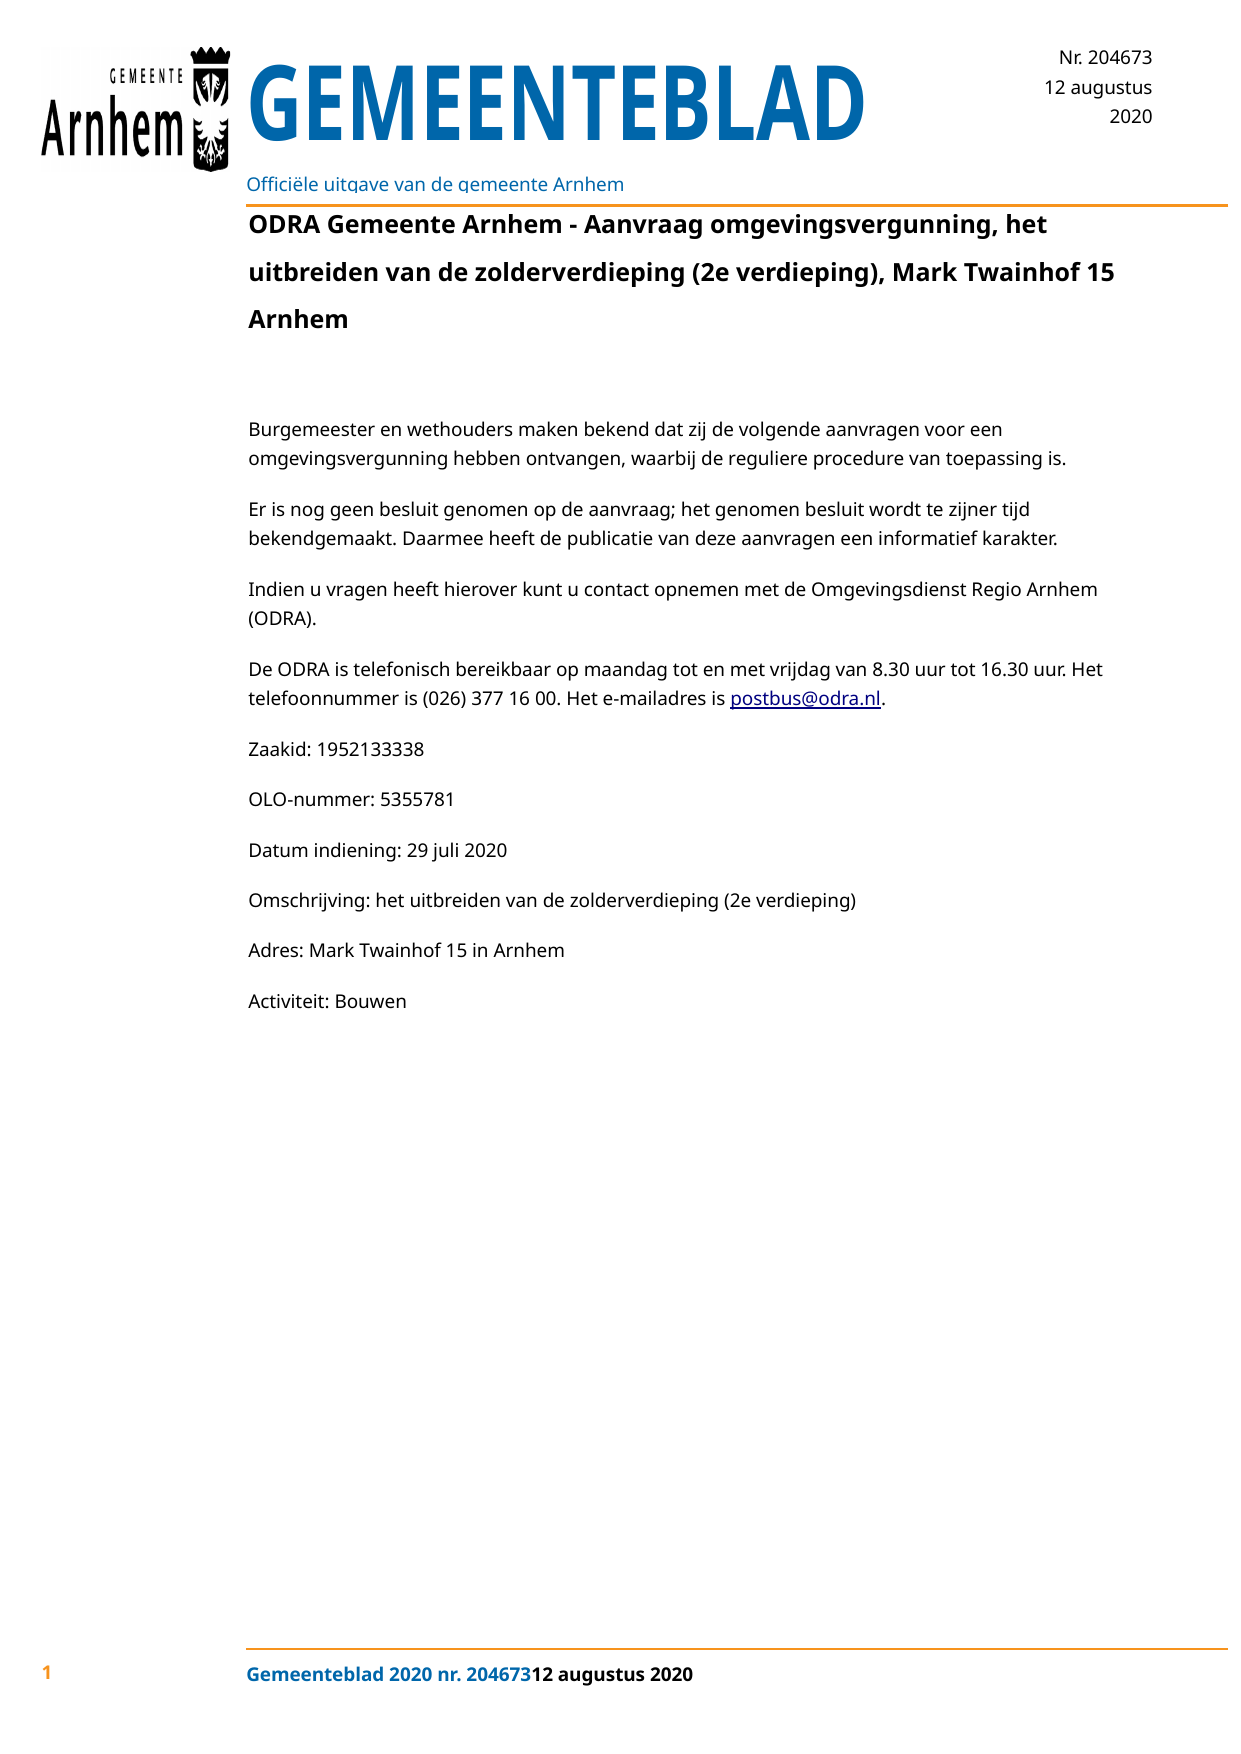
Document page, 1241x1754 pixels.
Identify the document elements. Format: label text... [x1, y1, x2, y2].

text ODRA Gemeente Arnhem - Aanvraag omgevingsvergunning, het uitbreiden van de zolderverdieping (2e verdieping), Mark Twainhof 15 Arnhem [248, 207, 1152, 336]
text Indien u vragen heeft hierover kunt u contact opnemen met de Omgevingsdienst Regio Arnhem (ODRA). [248, 576, 1152, 631]
text Datum indiening: 29 juli 2020 [248, 837, 1152, 862]
text Activiteit: Bouwen [248, 988, 1152, 1014]
text Er is nog geen besluit genomen op de aanvraag; het genomen besluit wordt te zijner tijd bekendgemaakt. Daarmee heeft de publicatie van deze aanvragen een informatief karakter. [248, 496, 1152, 551]
text Burgemeester en wethouders maken bekend dat zij de volgende aanvragen voor een omgevingsvergunning hebben ontvangen, waarbij de reguliere procedure van toepassing is. [248, 416, 1152, 471]
picture [41, 47, 231, 172]
text Omschrijving: het uitbreiden van de zolderverdieping (2e verdieping) [248, 887, 1152, 913]
text Zaakid: 1952133338 [248, 736, 1152, 762]
text De ODRA is telefonisch bereikbaar op maandag tot en met vrijdag van 8.30 uur tot 16.30 uur. Het telefoonnummer is (026) 377 16 00. Het e-mailadres is postbus@odra.nl. [248, 656, 1152, 711]
text Adres: Mark Twainhof 15 in Arnhem [248, 938, 1152, 963]
text OLO-nummer: 5355781 [248, 786, 1152, 812]
